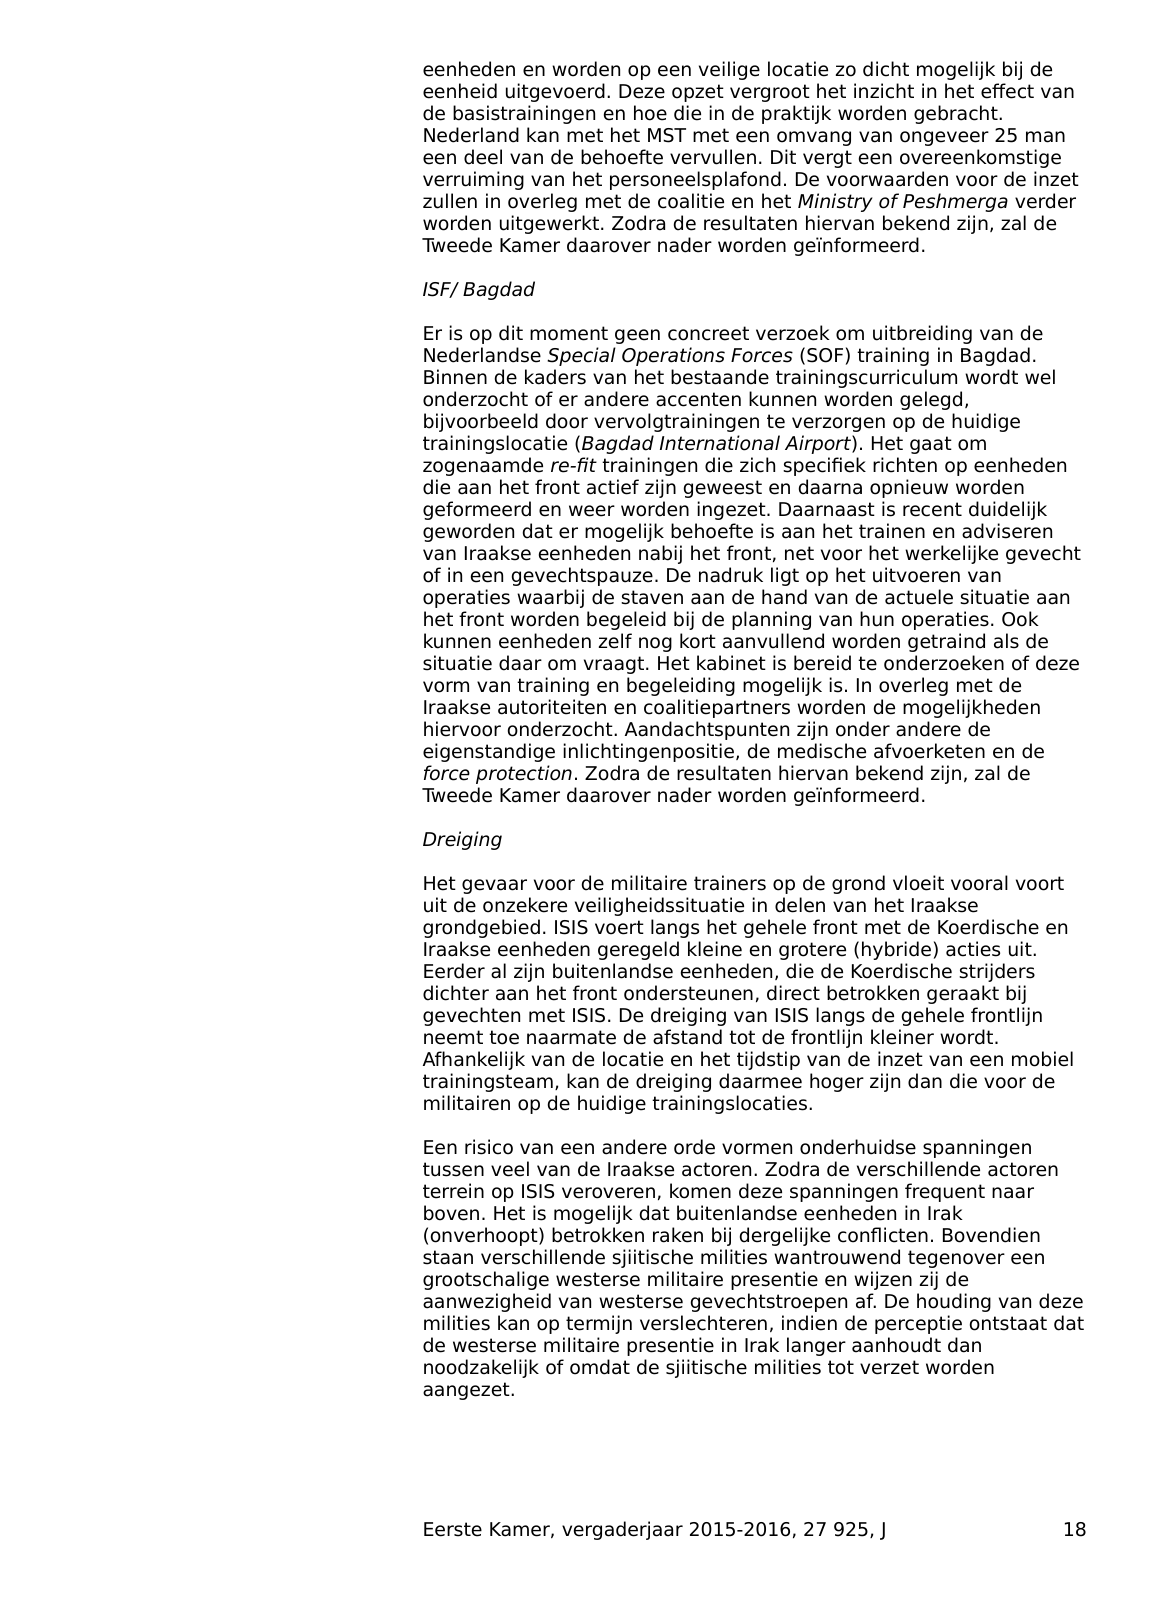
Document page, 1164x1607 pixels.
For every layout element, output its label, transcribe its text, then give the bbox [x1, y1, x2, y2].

text Er is op dit moment geen concreet verzoek om uitbreiding van de Nederlandse Special Operations Forces (SOF) training in Bagdad. Binnen de kaders van het bestaande trainingscurriculum wordt wel onderzocht of er andere accenten kunnen worden gelegd, bijvoorbeeld door vervolgtrainingen te verzorgen op de huidige trainingslocatie (Bagdad International Airport). Het gaat om zogenaamde re-fit trainingen die zich specifiek richten op eenheden die aan het front actief zijn geweest en daarna opnieuw worden geformeerd en weer worden ingezet. Daarnaast is recent duidelijk geworden dat er mogelijk behoefte is aan het trainen en adviseren van Iraakse eenheden nabij het front, net voor het werkelijke gevecht of in een gevechtspauze. De nadruk ligt op het uitvoeren van operaties waarbij de staven aan de hand van de actuele situatie aan het front worden begeleid bij de planning van hun operaties. Ook kunnen eenheden zelf nog kort aanvullend worden getraind als de situatie daar om vraagt. Het kabinet is bereid te onderzoeken of deze vorm van training en begeleiding mogelijk is. In overleg met de Iraakse autoriteiten en coalitiepartners worden de mogelijkheden hiervoor onderzocht. Aandachtspunten zijn onder andere de eigenstandige inlichtingenpositie, de medische afvoerketen en de force protection. Zodra de resultaten hiervan bekend zijn, zal de Tweede Kamer daarover nader worden geïnformeerd. [422, 323, 1087, 807]
subtitle Dreiging [422, 829, 1087, 851]
text Een risico van een andere orde vormen onderhuidse spanningen tussen veel van de Iraakse actoren. Zodra de verschillende actoren terrein op ISIS veroveren, komen deze spanningen frequent naar boven. Het is mogelijk dat buitenlandse eenheden in Irak (onverhoopt) betrokken raken bij dergelijke conflicten. Bovendien staan verschillende sjiitische milities wantrouwend tegenover een grootschalige westerse militaire presentie en wijzen zij de aanwezigheid van westerse gevechtstroepen af. De houding van deze milities kan op termijn verslechteren, indien de perceptie ontstaat dat de westerse militaire presentie in Irak langer aanhoudt dan noodzakelijk of omdat de sjiitische milities tot verzet worden aangezet. [422, 1137, 1087, 1401]
text eenheden en worden op een veilige locatie zo dicht mogelijk bij de eenheid uitgevoerd. Deze opzet vergroot het inzicht in het effect van de basistrainingen en hoe die in de praktijk worden gebracht. Nederland kan met het MST met een omvang van ongeveer 25 man een deel van de behoefte vervullen. Dit vergt een overeenkomstige verruiming van het personeelsplafond. De voorwaarden voor de inzet zullen in overleg met de coalitie en het Ministry of Peshmerga verder worden uitgewerkt. Zodra de resultaten hiervan bekend zijn, zal de Tweede Kamer daarover nader worden geïnformeerd. [422, 59, 1087, 257]
subtitle ISF/ Bagdad [422, 279, 1087, 301]
text Het gevaar voor de militaire trainers op de grond vloeit vooral voort uit de onzekere veiligheidssituatie in delen van het Iraakse grondgebied. ISIS voert langs het gehele front met de Koerdische en Iraakse eenheden geregeld kleine en grotere (hybride) acties uit. Eerder al zijn buitenlandse eenheden, die de Koerdische strijders dichter aan het front ondersteunen, direct betrokken geraakt bij gevechten met ISIS. De dreiging van ISIS langs de gehele frontlijn neemt toe naarmate de afstand tot de frontlijn kleiner wordt. Afhankelijk van de locatie en het tijdstip van de inzet van een mobiel trainingsteam, kan de dreiging daarmee hoger zijn dan die voor de militairen op de huidige trainingslocaties. [422, 873, 1087, 1115]
